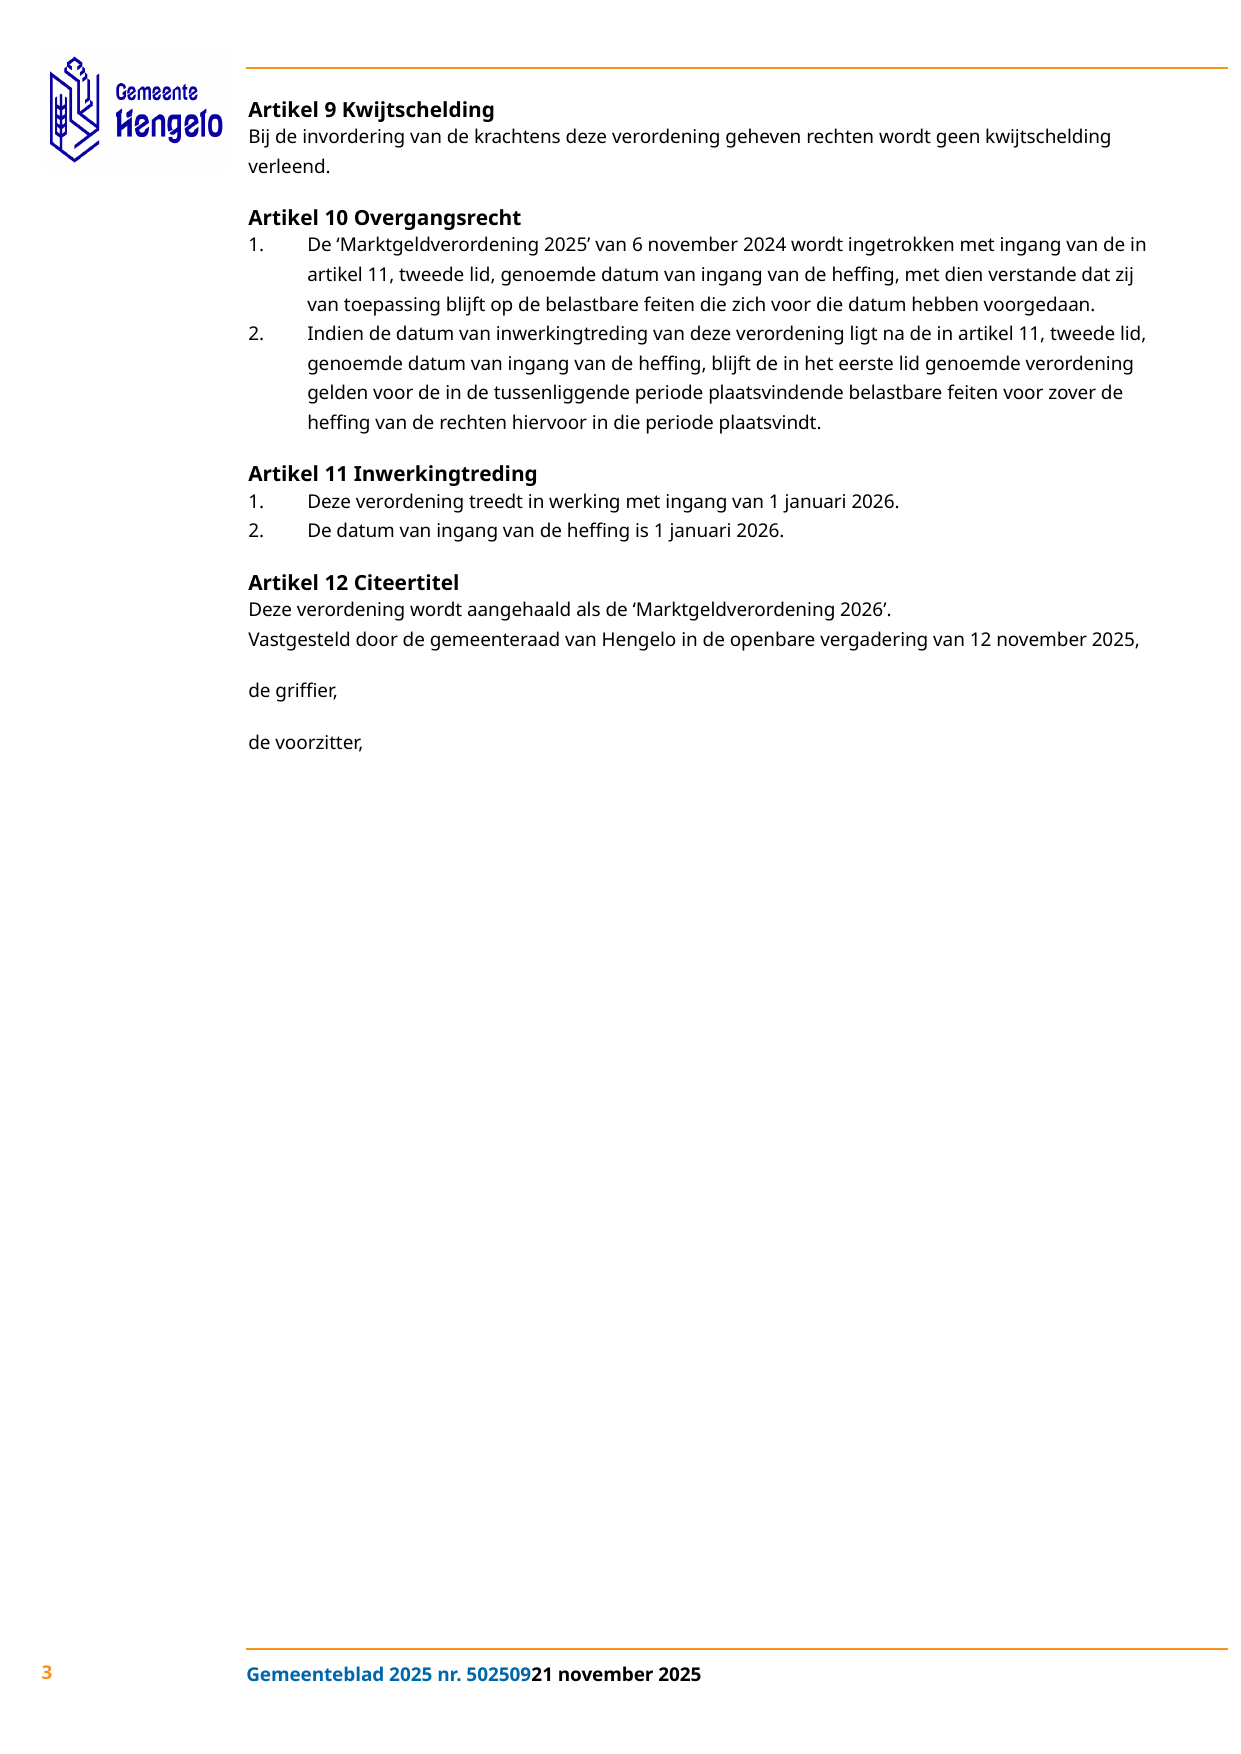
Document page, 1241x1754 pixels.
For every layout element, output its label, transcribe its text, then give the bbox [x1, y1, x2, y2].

text Bij de invordering van de krachtens deze verordening geheven rechten wordt geen kwijtschelding verleend. [248, 123, 1152, 178]
list De ‘Marktgeldverordening 2025’ van 6 november 2024 wordt ingetrokken met ingang van de in artikel 11, tweede lid, genoemde datum van ingang van de heffing, met dien verstande dat zij van toepassing blijft op de belastbare feiten die zich voor die datum hebben voorgedaan. [248, 232, 1152, 317]
text Artikel 9 Kwijtschelding [248, 95, 1152, 123]
list Deze verordening treedt in werking met ingang van 1 januari 2026. [248, 488, 1152, 514]
text Artikel 10 Overgangsrecht [248, 203, 1152, 232]
list Indien de datum van inwerkingtreding van deze verordening ligt na de in artikel 11, tweede lid, genoemde datum van ingang van de heffing, blijft de in het eerste lid genoemde verordening gelden voor de in de tussenliggende periode plaatsvindende belastbare feiten voor zover de heffing van de rechten hiervoor in die periode plaatsvindt. [248, 320, 1152, 435]
text Artikel 11 Inwerkingtreding [248, 459, 1152, 488]
text de voorzitter, [248, 729, 1152, 755]
text Deze verordening wordt aangehaald als de ‘Marktgeldverordening 2026’. [248, 596, 1152, 622]
text Vastgesteld door de gemeenteraad van Hengelo in de openbare vergadering van 12 november 2025, [248, 626, 1152, 652]
picture [41, 47, 231, 172]
text Artikel 12 Citeertitel [248, 568, 1152, 596]
list De datum van ingang van de heffing is 1 januari 2026. [248, 518, 1152, 543]
text de griffier, [248, 677, 1152, 703]
